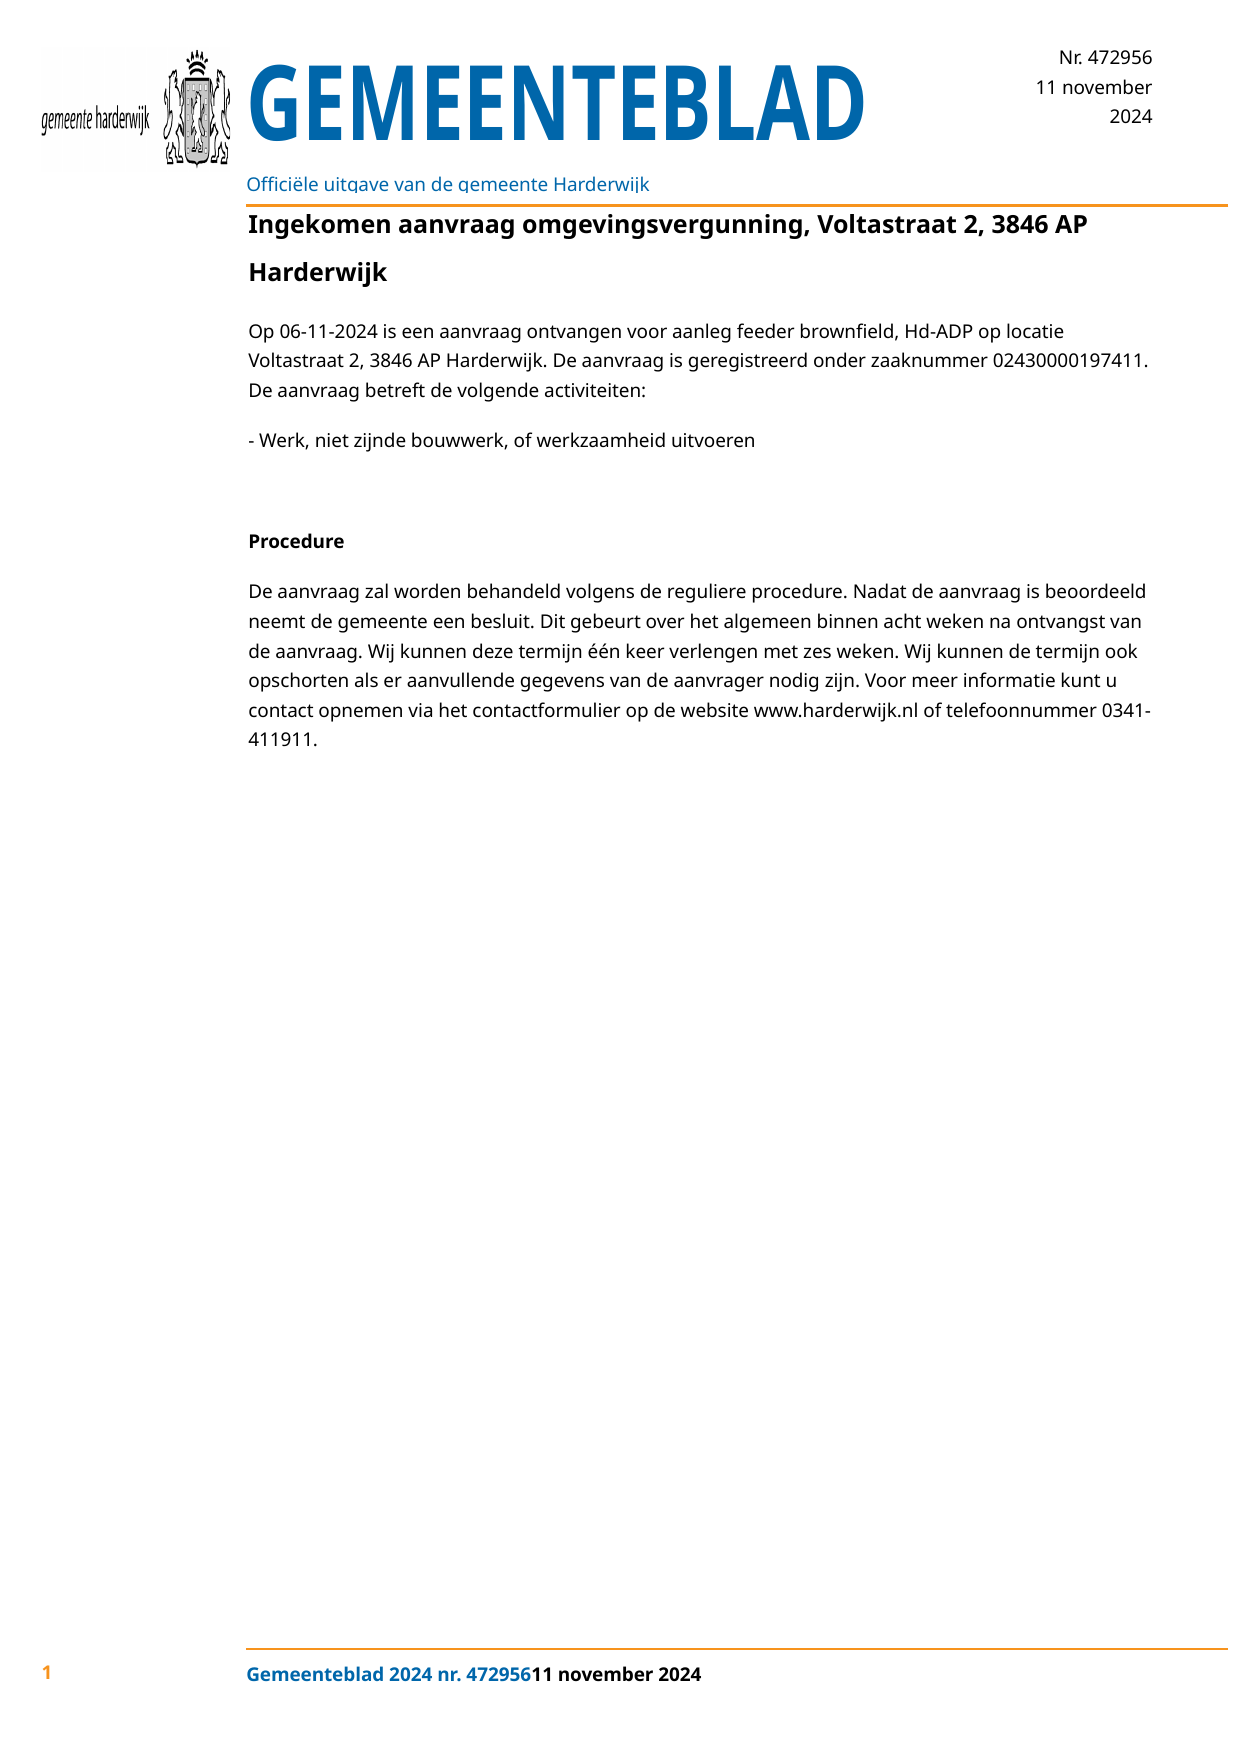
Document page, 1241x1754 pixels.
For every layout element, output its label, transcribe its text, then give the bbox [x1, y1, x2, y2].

text Op 06-11-2024 is een aanvraag ontvangen voor aanleg feeder brownfield, Hd-ADP op locatie Voltastraat 2, 3846 AP Harderwijk. De aanvraag is geregistreerd onder zaaknummer 02430000197411. De aanvraag betreft de volgende activiteiten: [248, 318, 1152, 403]
text - Werk, niet zijnde bouwwerk, of werkzaamheid uitvoeren [248, 427, 1152, 453]
text De aanvraag zal worden behandeld volgens de reguliere procedure. Nadat de aanvraag is beoordeeld neemt de gemeente een besluit. Dit gebeurt over het algemeen binnen acht weken na ontvangst van de aanvraag. Wij kunnen deze termijn één keer verlengen met zes weken. Wij kunnen de termijn ook opschorten als er aanvullende gegevens van de aanvrager nodig zijn. Voor meer informatie kunt u contact opnemen via het contactformulier op de website www.harderwijk.nl of telefoonnummer 0341-411911. [248, 579, 1152, 752]
text Procedure [248, 528, 1152, 554]
picture [41, 47, 231, 172]
text Ingekomen aanvraag omgevingsvergunning, Voltastraat 2, 3846 AP Harderwijk [248, 207, 1152, 288]
